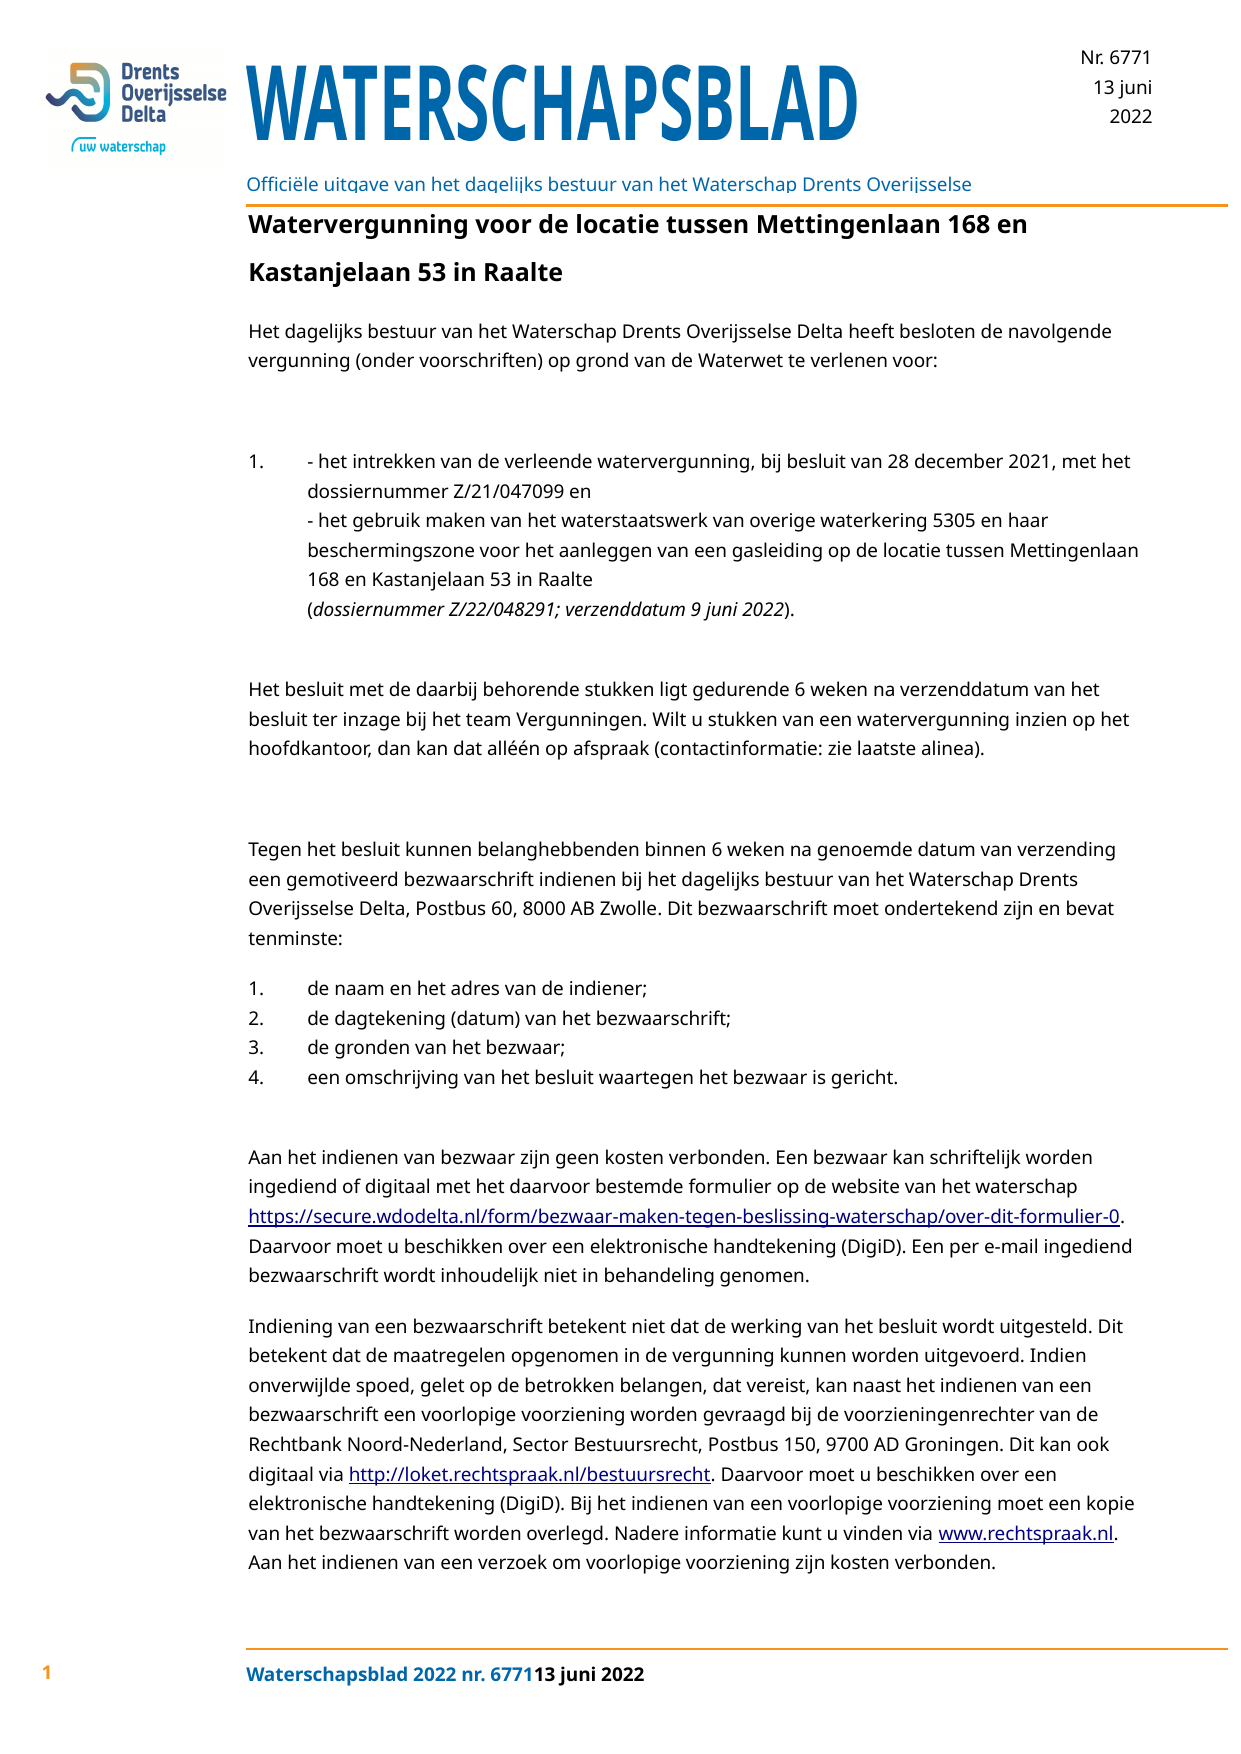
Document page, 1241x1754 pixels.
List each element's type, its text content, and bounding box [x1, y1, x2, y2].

list - het gebruik maken van het waterstaatswerk van overige waterkering 5305 en haar beschermingszone voor het aanleggen van een gasleiding op de locatie tussen Mettingenlaan 168 en Kastanjelaan 53 in Raalte [248, 507, 1152, 592]
list (dossiernummer Z/22/048291; verzenddatum 9 juni 2022). [248, 596, 1152, 622]
list een omschrijving van het besluit waartegen het bezwaar is gericht. [248, 1064, 1152, 1090]
text Aan het indienen van bezwaar zijn geen kosten verbonden. Een bezwaar kan schriftelijk worden ingediend of digitaal met het daarvoor bestemde formulier op de website van het waterschap https://secure.wdodelta.nl/form/bezwaar-maken-tegen-beslissing-waterschap/over-dit-formulier-0. Daarvoor moet u beschikken over een elektronische handtekening (DigiD). Een per e-mail ingediend bezwaarschrift wordt inhoudelijk niet in behandeling genomen. [248, 1144, 1152, 1288]
list - het intrekken van de verleende watervergunning, bij besluit van 28 december 2021, met het dossiernummer Z/21/047099 en [248, 448, 1152, 504]
list de dagtekening (datum) van het bezwaarschrift; [248, 1005, 1152, 1031]
list de gronden van het bezwaar; [248, 1034, 1152, 1060]
text Het besluit met de daarbij behorende stukken ligt gedurende 6 weken na verzenddatum van het besluit ter inzage bij het team Vergunningen. Wilt u stukken van een watervergunning inzien op het hoofdkantoor, dan kan dat alléén op afspraak (contactinformatie: zie laatste alinea). [248, 676, 1152, 761]
text Watervergunning voor de locatie tussen Mettingenlaan 168 en Kastanjelaan 53 in Raalte [248, 207, 1152, 288]
list de naam en het adres van de indiener; [248, 975, 1152, 1001]
text Het dagelijks bestuur van het Waterschap Drents Overijsselse Delta heeft besloten de navolgende vergunning (onder voorschriften) op grond van de Waterwet te verlenen voor: [248, 318, 1152, 373]
text Indiening van een bezwaarschrift betekent niet dat de werking van het besluit wordt uitgesteld. Dit betekent dat de maatregelen opgenomen in de vergunning kunnen worden uitgevoerd. Indien onverwijlde spoed, gelet op de betrokken belangen, dat vereist, kan naast het indienen van een bezwaarschrift een voorlopige voorziening worden gevraagd bij de voorzieningenrechter van de Rechtbank Noord-Nederland, Sector Bestuursrecht, Postbus 150, 9700 AD Groningen. Dit kan ook digitaal via http://loket.rechtspraak.nl/bestuursrecht. Daarvoor moet u beschikken over een elektronische handtekening (DigiD). Bij het indienen van een voorlopige voorziening moet een kopie van het bezwaarschrift worden overlegd. Nadere informatie kunt u vinden via www.rechtspraak.nl. Aan het indienen van een verzoek om voorlopige voorziening zijn kosten verbonden. [248, 1313, 1152, 1575]
text Tegen het besluit kunnen belanghebbenden binnen 6 weken na genoemde datum van verzending een gemotiveerd bezwaarschrift indienen bij het dagelijks bestuur van het Waterschap Drents Overijsselse Delta, Postbus 60, 8000 AB Zwolle. Dit bezwaarschrift moet ondertekend zijn en bevat tenminste: [248, 836, 1152, 951]
picture [41, 47, 231, 172]
